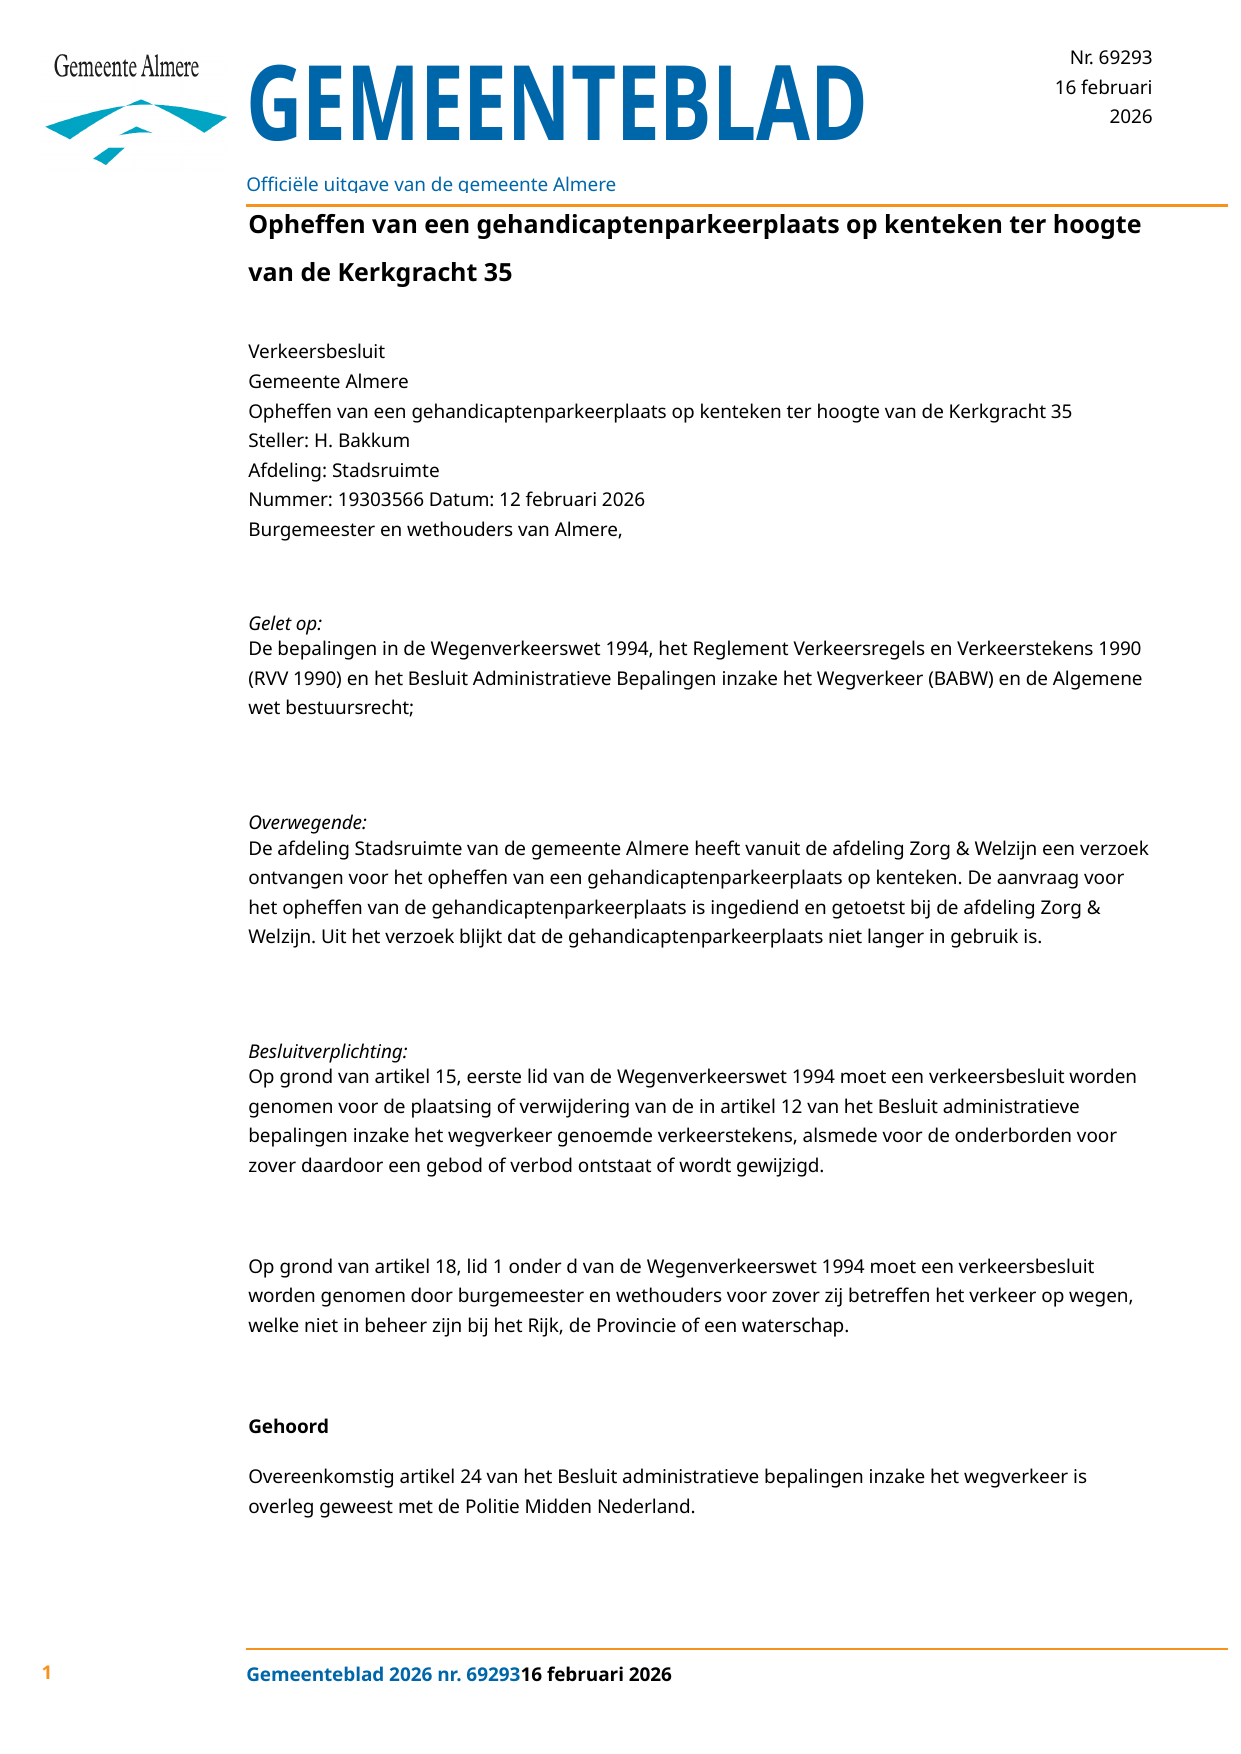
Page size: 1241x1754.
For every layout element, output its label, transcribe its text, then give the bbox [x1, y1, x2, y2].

text Afdeling: Stadsruimte [248, 457, 1152, 483]
text Gehoord [248, 1413, 1152, 1439]
text Nummer: 19303566 Datum: 12 februari 2026 [248, 487, 1152, 512]
text Overeenkomstig artikel 24 van het Besluit administratieve bepalingen inzake het wegverkeer is overleg geweest met de Politie Midden Nederland. [248, 1463, 1152, 1519]
text Gemeente Almere [248, 368, 1152, 394]
text Op grond van artikel 15, eerste lid van de Wegenverkeerswet 1994 moet een verkeersbesluit worden genomen voor de plaatsing of verwijdering van de in artikel 12 van het Besluit administratieve bepalingen inzake het wegverkeer genoemde verkeerstekens, alsmede voor de onderborden voor zover daardoor een gebod of verbod ontstaat of wordt gewijzigd. [248, 1063, 1152, 1178]
text Op grond van artikel 18, lid 1 onder d van de Wegenverkeerswet 1994 moet een verkeersbesluit worden genomen door burgemeester en wethouders voor zover zij betreffen het verkeer op wegen, welke niet in beheer zijn bij het Rijk, de Provincie of een waterschap. [248, 1253, 1152, 1338]
text Steller: H. Bakkum [248, 427, 1152, 453]
text Verkeersbesluit [248, 339, 1152, 364]
picture [41, 47, 231, 172]
text De bepalingen in de Wegenverkeerswet 1994, het Reglement Verkeersregels en Verkeerstekens 1990 (RVV 1990) en het Besluit Administratieve Bepalingen inzake het Wegverkeer (BABW) en de Algemene wet bestuursrecht; [248, 635, 1152, 720]
text De afdeling Stadsruimte van de gemeente Almere heeft vanuit de afdeling Zorg & Welzijn een verzoek ontvangen voor het opheffen van een gehandicaptenparkeerplaats op kenteken. De aanvraag voor het opheffen van de gehandicaptenparkeerplaats is ingediend en getoetst bij de afdeling Zorg & Welzijn. Uit het verzoek blijkt dat de gehandicaptenparkeerplaats niet langer in gebruik is. [248, 835, 1152, 949]
text Gelet op: [248, 610, 1152, 635]
text Opheffen van een gehandicaptenparkeerplaats op kenteken ter hoogte van de Kerkgracht 35 [248, 207, 1152, 288]
text Burgemeester en wethouders van Almere, [248, 516, 1152, 542]
text Besluitverplichting: [248, 1038, 1152, 1063]
text Opheffen van een gehandicaptenparkeerplaats op kenteken ter hoogte van de Kerkgracht 35 [248, 398, 1152, 423]
text Overwegende: [248, 809, 1152, 835]
